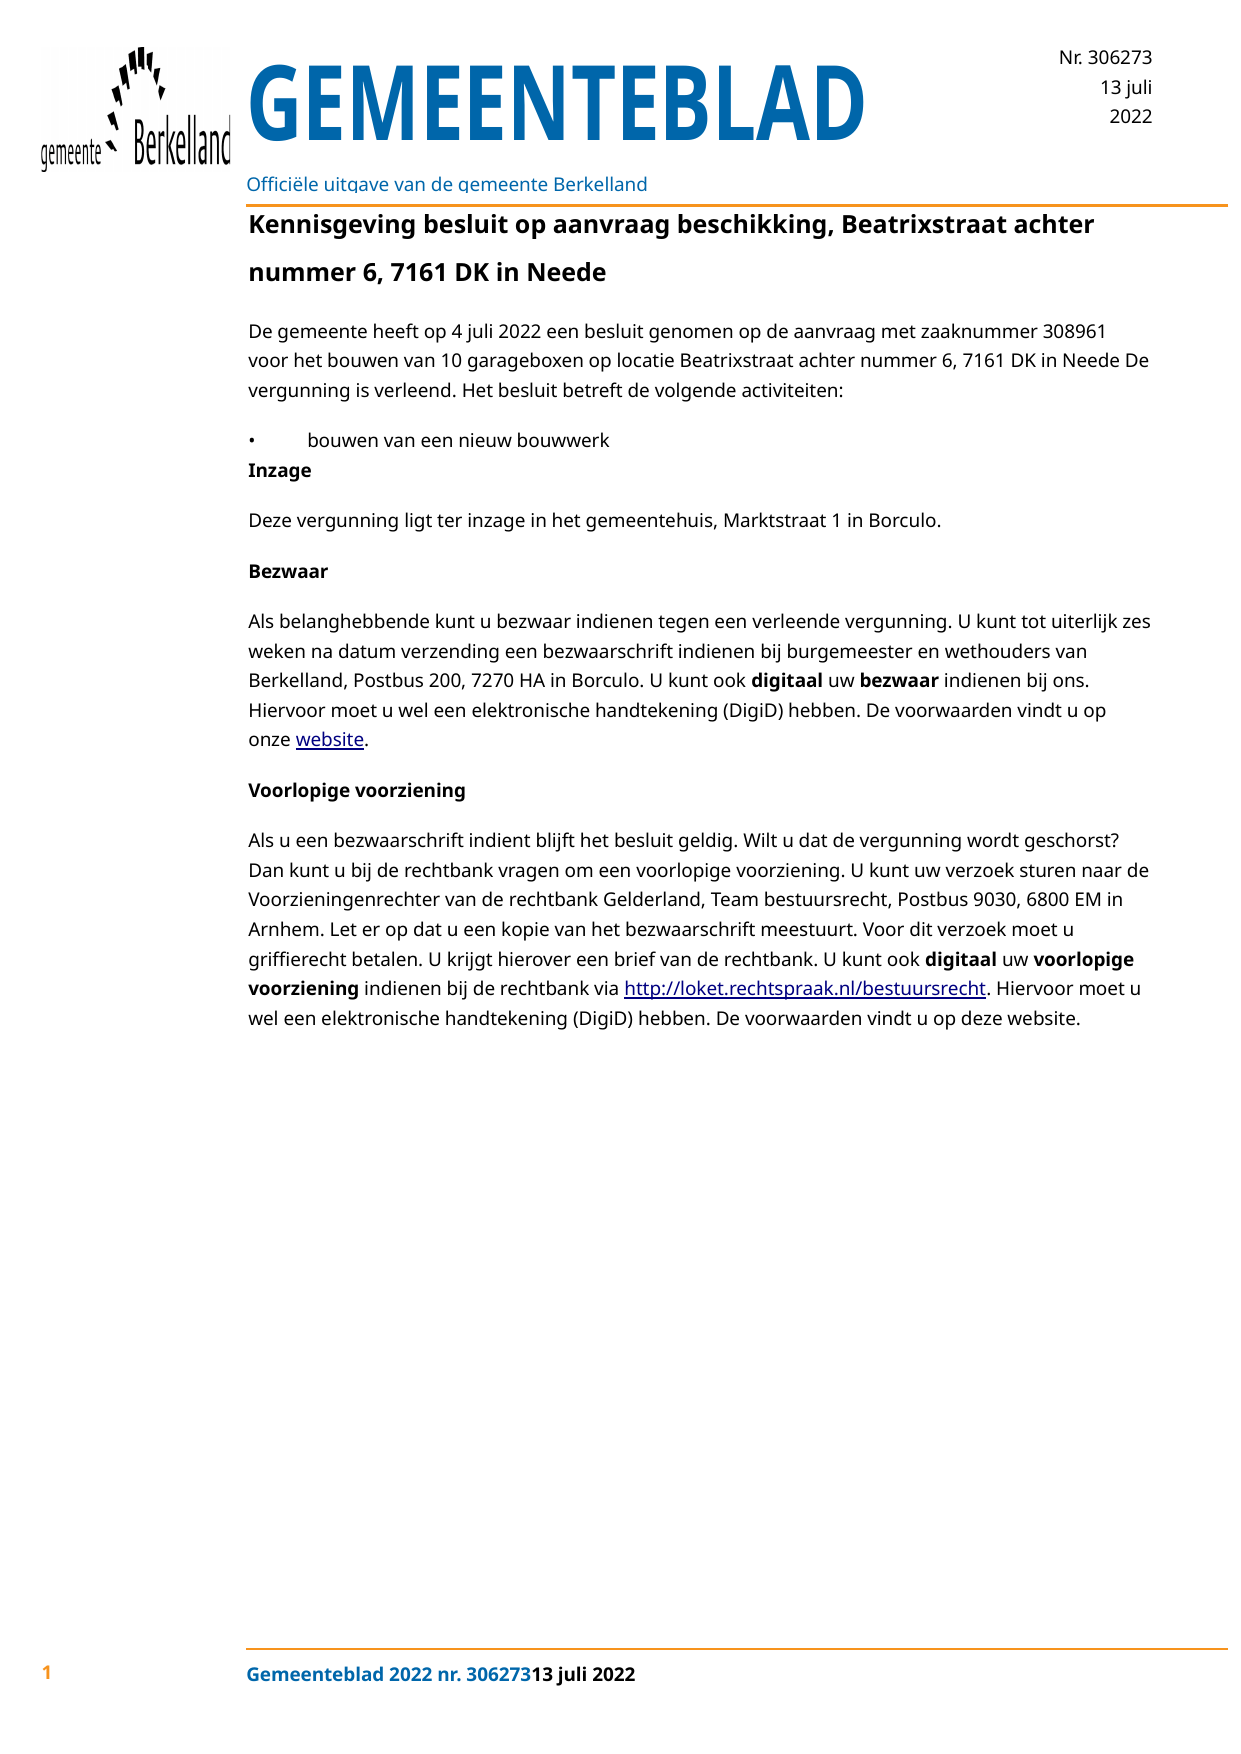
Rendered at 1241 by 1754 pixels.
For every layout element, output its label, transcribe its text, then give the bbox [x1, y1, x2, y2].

text Als belanghebbende kunt u bezwaar indienen tegen een verleende vergunning. U kunt tot uiterlijk zes weken na datum verzending een bezwaarschrift indienen bij burgemeester en wethouders van Berkelland, Postbus 200, 7270 HA in Borculo. U kunt ook digitaal uw bezwaar indienen bij ons. Hiervoor moet u wel een elektronische handtekening (DigiD) hebben. De voorwaarden vindt u op onze website. [248, 608, 1152, 752]
text Kennisgeving besluit op aanvraag beschikking, Beatrixstraat achter nummer 6, 7161 DK in Neede [248, 207, 1152, 288]
text Als u een bezwaarschrift indient blijft het besluit geldig. Wilt u dat de vergunning wordt geschorst? Dan kunt u bij de rechtbank vragen om een voorlopige voorziening. U kunt uw verzoek sturen naar de Voorzieningenrechter van de rechtbank Gelderland, Team bestuursrecht, Postbus 9030, 6800 EM in Arnhem. Let er op dat u een kopie van het bezwaarschrift meestuurt. Voor dit verzoek moet u griffierecht betalen. U krijgt hierover een brief van de rechtbank. U kunt ook digitaal uw voorlopige voorziening indienen bij de rechtbank via http://loket.rechtspraak.nl/bestuursrecht. Hiervoor moet u wel een elektronische handtekening (DigiD) hebben. De voorwaarden vindt u op deze website. [248, 827, 1152, 1031]
text Bezwaar [248, 558, 1152, 584]
list bouwen van een nieuw bouwwerk [248, 427, 1152, 453]
text Voorlopige voorziening [248, 777, 1152, 803]
text De gemeente heeft op 4 juli 2022 een besluit genomen op de aanvraag met zaaknummer 308961 voor het bouwen van 10 garageboxen op locatie Beatrixstraat achter nummer 6, 7161 DK in Neede De vergunning is verleend. Het besluit betreft de volgende activiteiten: [248, 318, 1152, 403]
picture [41, 47, 231, 172]
text Deze vergunning ligt ter inzage in het gemeentehuis, Marktstraat 1 in Borculo. [248, 507, 1152, 533]
text Inzage [248, 457, 1152, 483]
